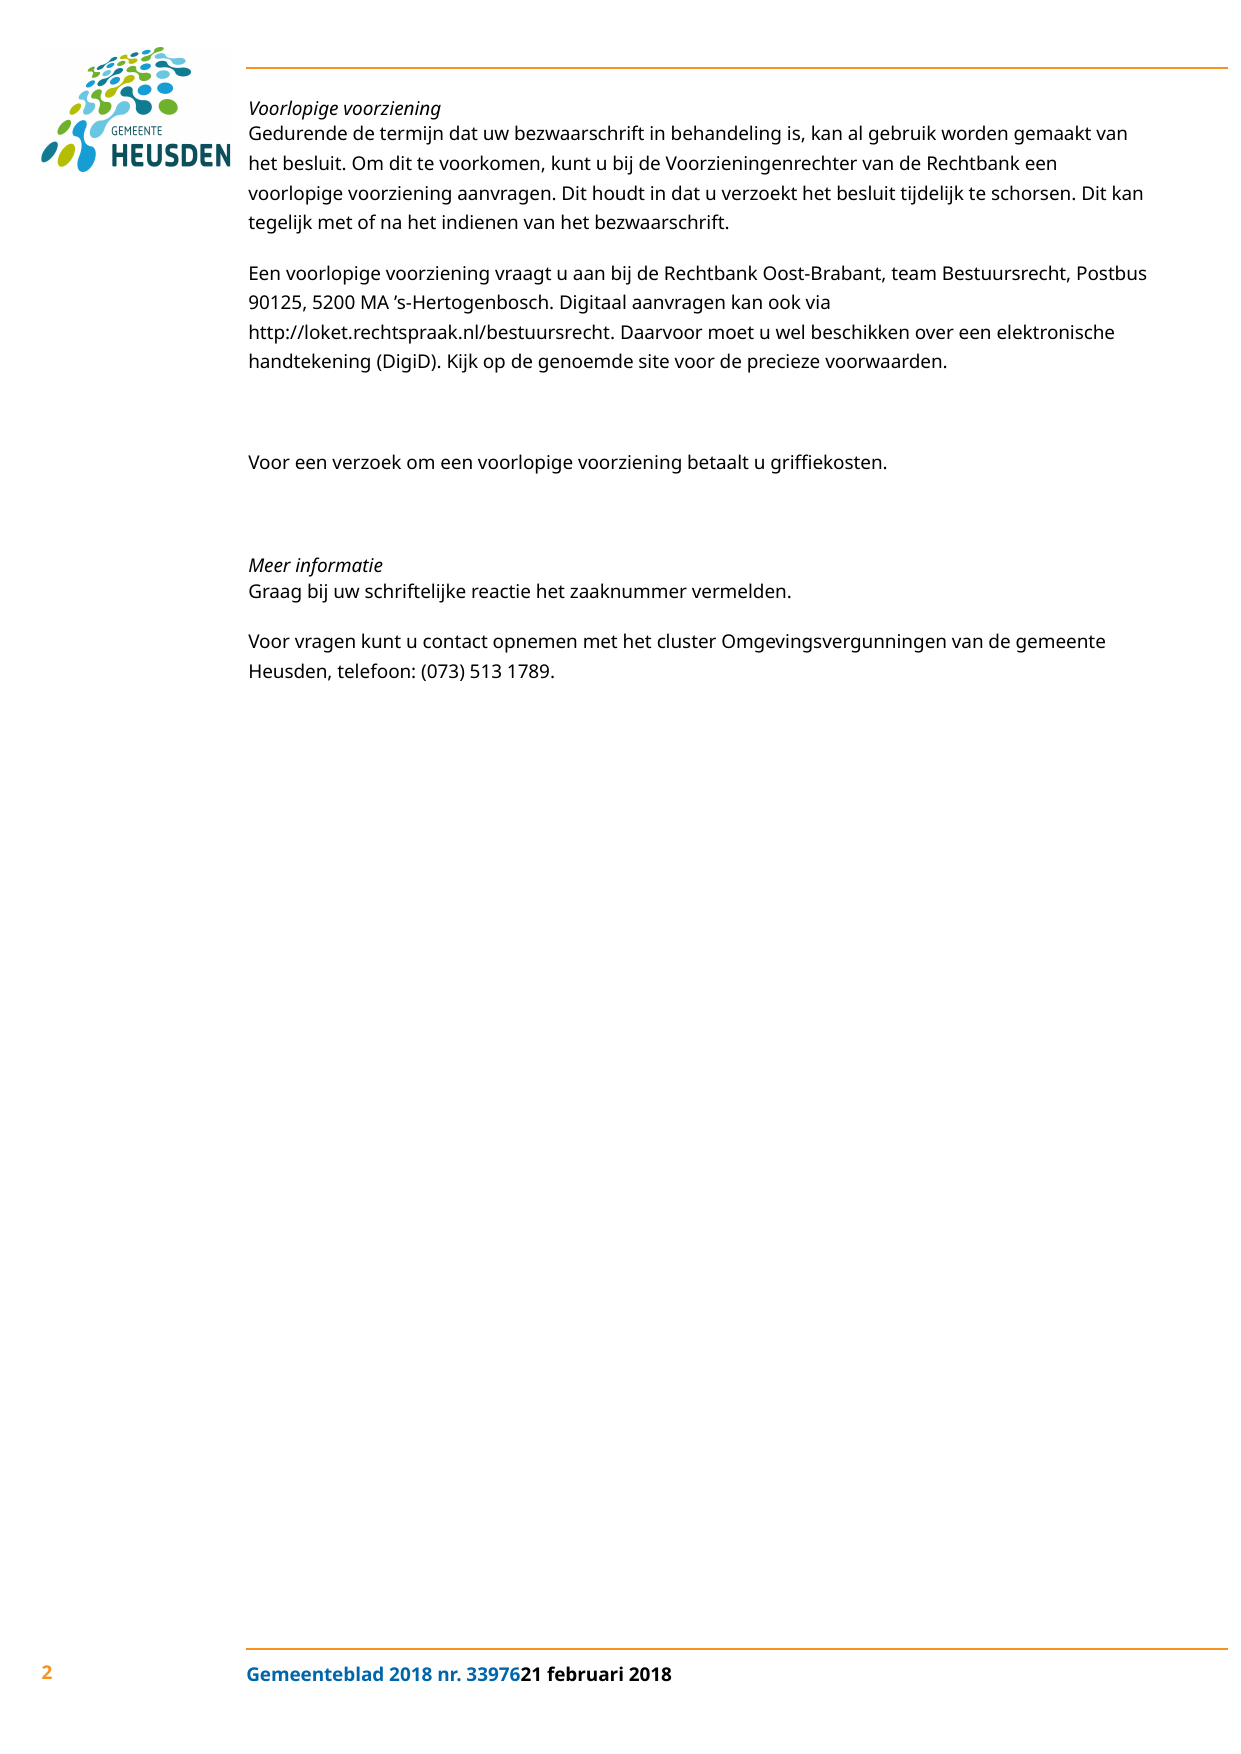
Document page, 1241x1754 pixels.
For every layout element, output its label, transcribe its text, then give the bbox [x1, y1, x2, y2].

text Voorlopige voorziening [248, 95, 1152, 121]
picture [41, 47, 231, 172]
text Voor een verzoek om een voorlopige voorziening betaalt u griffiekosten. [248, 449, 1152, 475]
text Graag bij uw schriftelijke reactie het zaaknummer vermelden. [248, 578, 1152, 604]
text Voor vragen kunt u contact opnemen met het cluster Omgevingsvergunningen van de gemeente Heusden, telefoon: (073) 513 1789. [248, 629, 1152, 684]
text Een voorlopige voorziening vraagt u aan bij de Rechtbank Oost-Brabant, team Bestuursrecht, Postbus 90125, 5200 MA ’s-Hertogenbosch. Digitaal aanvragen kan ook via http://loket.rechtspraak.nl/bestuursrecht. Daarvoor moet u wel beschikken over een elektronische handtekening (DigiD). Kijk op de genoemde site voor de precieze voorwaarden. [248, 260, 1152, 374]
text Gedurende de termijn dat uw bezwaarschrift in behandeling is, kan al gebruik worden gemaakt van het besluit. Om dit te voorkomen, kunt u bij de Voorzieningenrechter van de Rechtbank een voorlopige voorziening aanvragen. Dit houdt in dat u verzoekt het besluit tijdelijk te schorsen. Dit kan tegelijk met of na het indienen van het bezwaarschrift. [248, 121, 1152, 235]
text Meer informatie [248, 552, 1152, 578]
